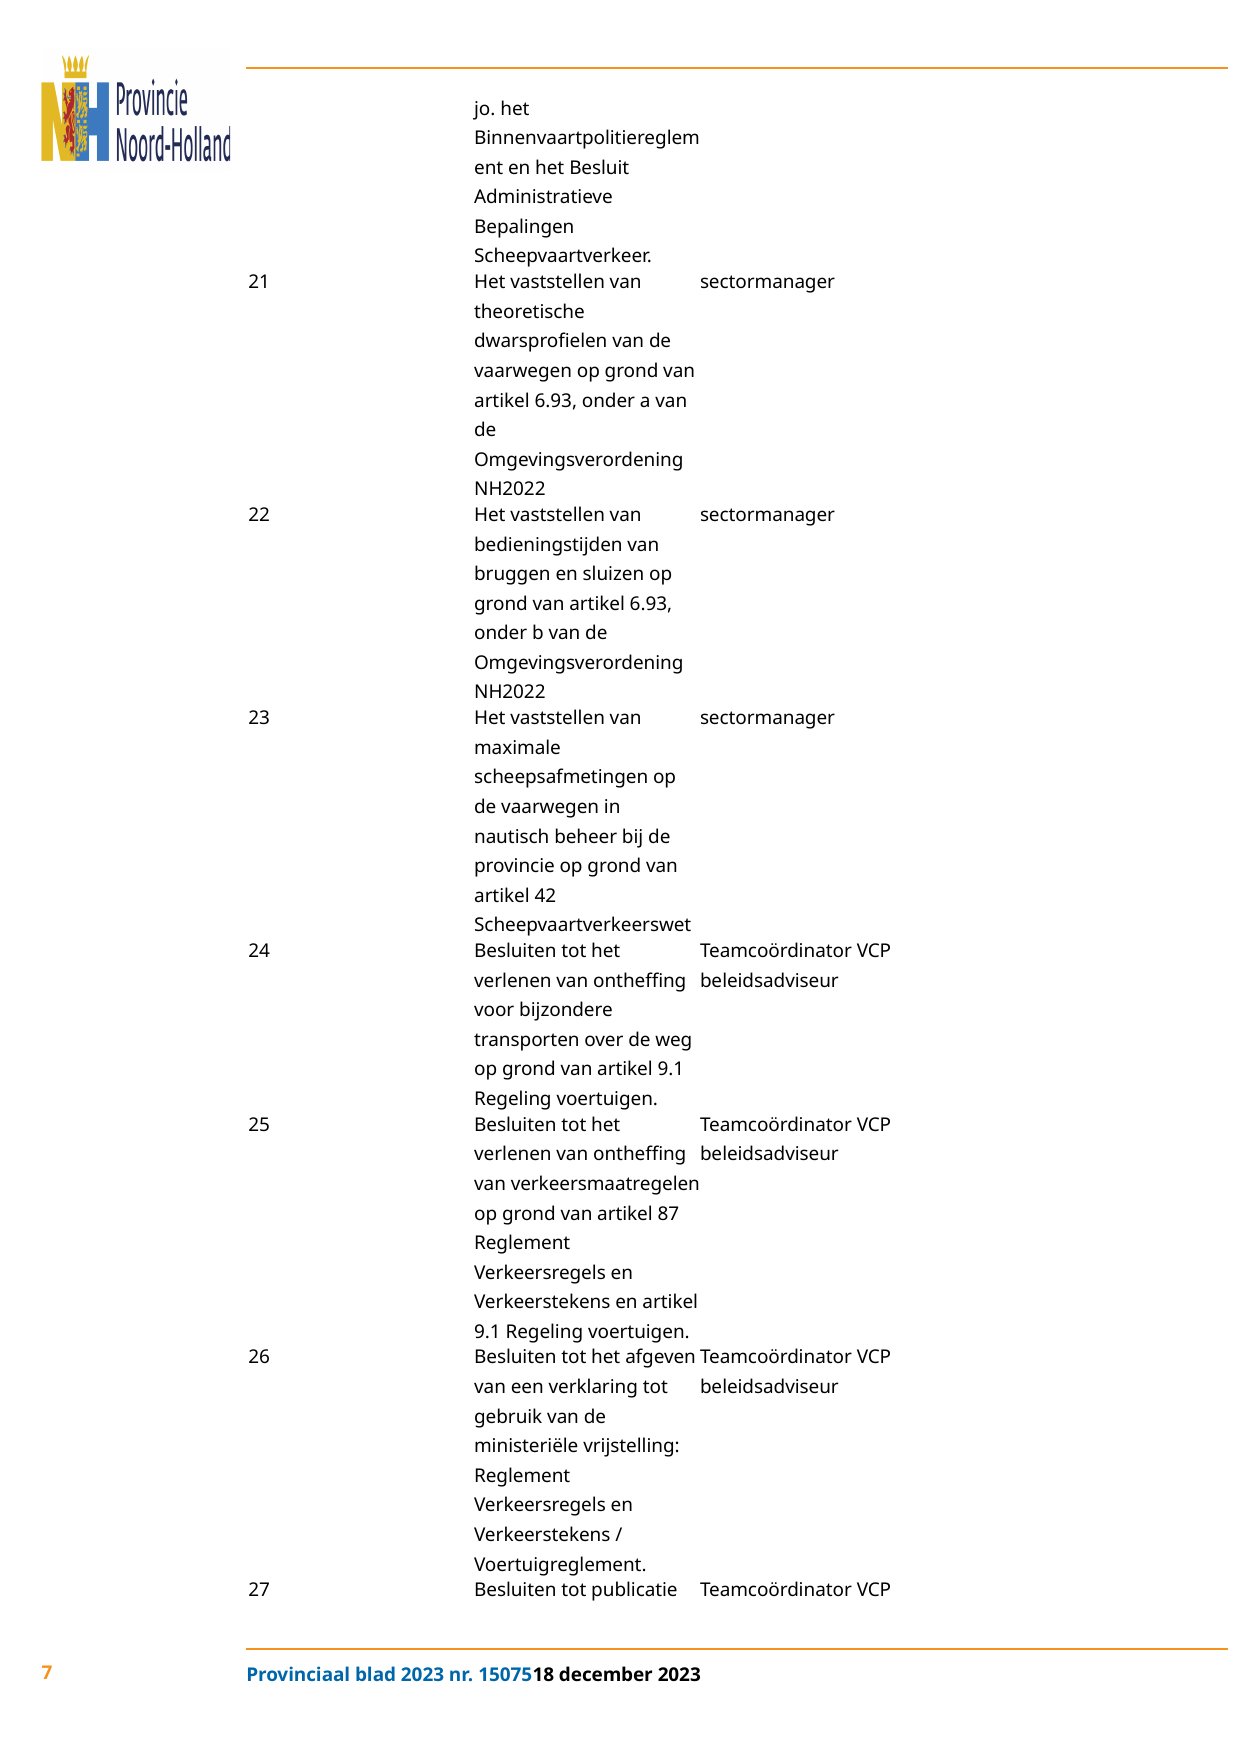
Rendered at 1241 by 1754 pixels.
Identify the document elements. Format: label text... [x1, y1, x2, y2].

table_cell [700, 95, 926, 268]
table_cell Besluiten tot het verlenen van ontheffing voor bijzondere transporten over de weg op grond van artikel 9.1 Regeling voertuigen. [474, 937, 700, 1111]
table_cell 26 [248, 1344, 474, 1577]
table_cell Het vaststellen van bedieningstijden van bruggen en sluizen op grond van artikel 6.93, onder b van de Omgevingsverordening NH2022 [474, 501, 700, 704]
table_cell [926, 95, 1152, 268]
table_cell [926, 1344, 1152, 1577]
table_cell [926, 1111, 1152, 1344]
table_cell 25 [248, 1111, 474, 1344]
table_cell sectormanager [700, 501, 926, 704]
table_cell Teamcoördinator VCP beleidsadviseur [700, 1344, 926, 1577]
table_cell [926, 705, 1152, 937]
table_cell Teamcoördinator VCP beleidsadviseur [700, 937, 926, 1111]
table_cell Het vaststellen van theoretische dwarsprofielen van de vaarwegen op grond van artikel 6.93, onder a van de Omgevingsverordening NH2022 [474, 269, 700, 501]
table_cell [926, 937, 1152, 1111]
table_cell 27 [248, 1577, 474, 1602]
table_cell Besluiten tot het afgeven van een verklaring tot gebruik van de ministeriële vrijstelling: Reglement Verkeersregels en Verkeerstekens / Voertuigreglement. [474, 1344, 700, 1577]
table_cell 24 [248, 937, 474, 1111]
table_cell Besluiten tot het verlenen van ontheffing van verkeersmaatregelen op grond van artikel 87 Reglement Verkeersregels en Verkeerstekens en artikel 9.1 Regeling voertuigen. [474, 1111, 700, 1344]
table_cell sectormanager [700, 705, 926, 937]
table_cell [926, 1577, 1152, 1602]
table_cell Teamcoördinator VCP [700, 1577, 926, 1602]
table_cell 22 [248, 501, 474, 704]
table_cell 21 [248, 269, 474, 501]
table_cell Teamcoördinator VCP beleidsadviseur [700, 1111, 926, 1344]
table_cell [926, 269, 1152, 501]
table_cell jo. het Binnenvaartpolitiereglement en het Besluit Administratieve Bepalingen Scheepvaartverkeer. [474, 95, 700, 268]
table_cell 23 [248, 705, 474, 937]
table_cell [926, 501, 1152, 704]
table_cell [248, 95, 474, 268]
table_cell sectormanager [700, 269, 926, 501]
picture [41, 47, 231, 172]
table_cell Besluiten tot publicatie [474, 1577, 700, 1602]
table_cell Het vaststellen van maximale scheepsafmetingen op de vaarwegen in nautisch beheer bij de provincie op grond van artikel 42 Scheepvaartverkeerswet [474, 705, 700, 937]
